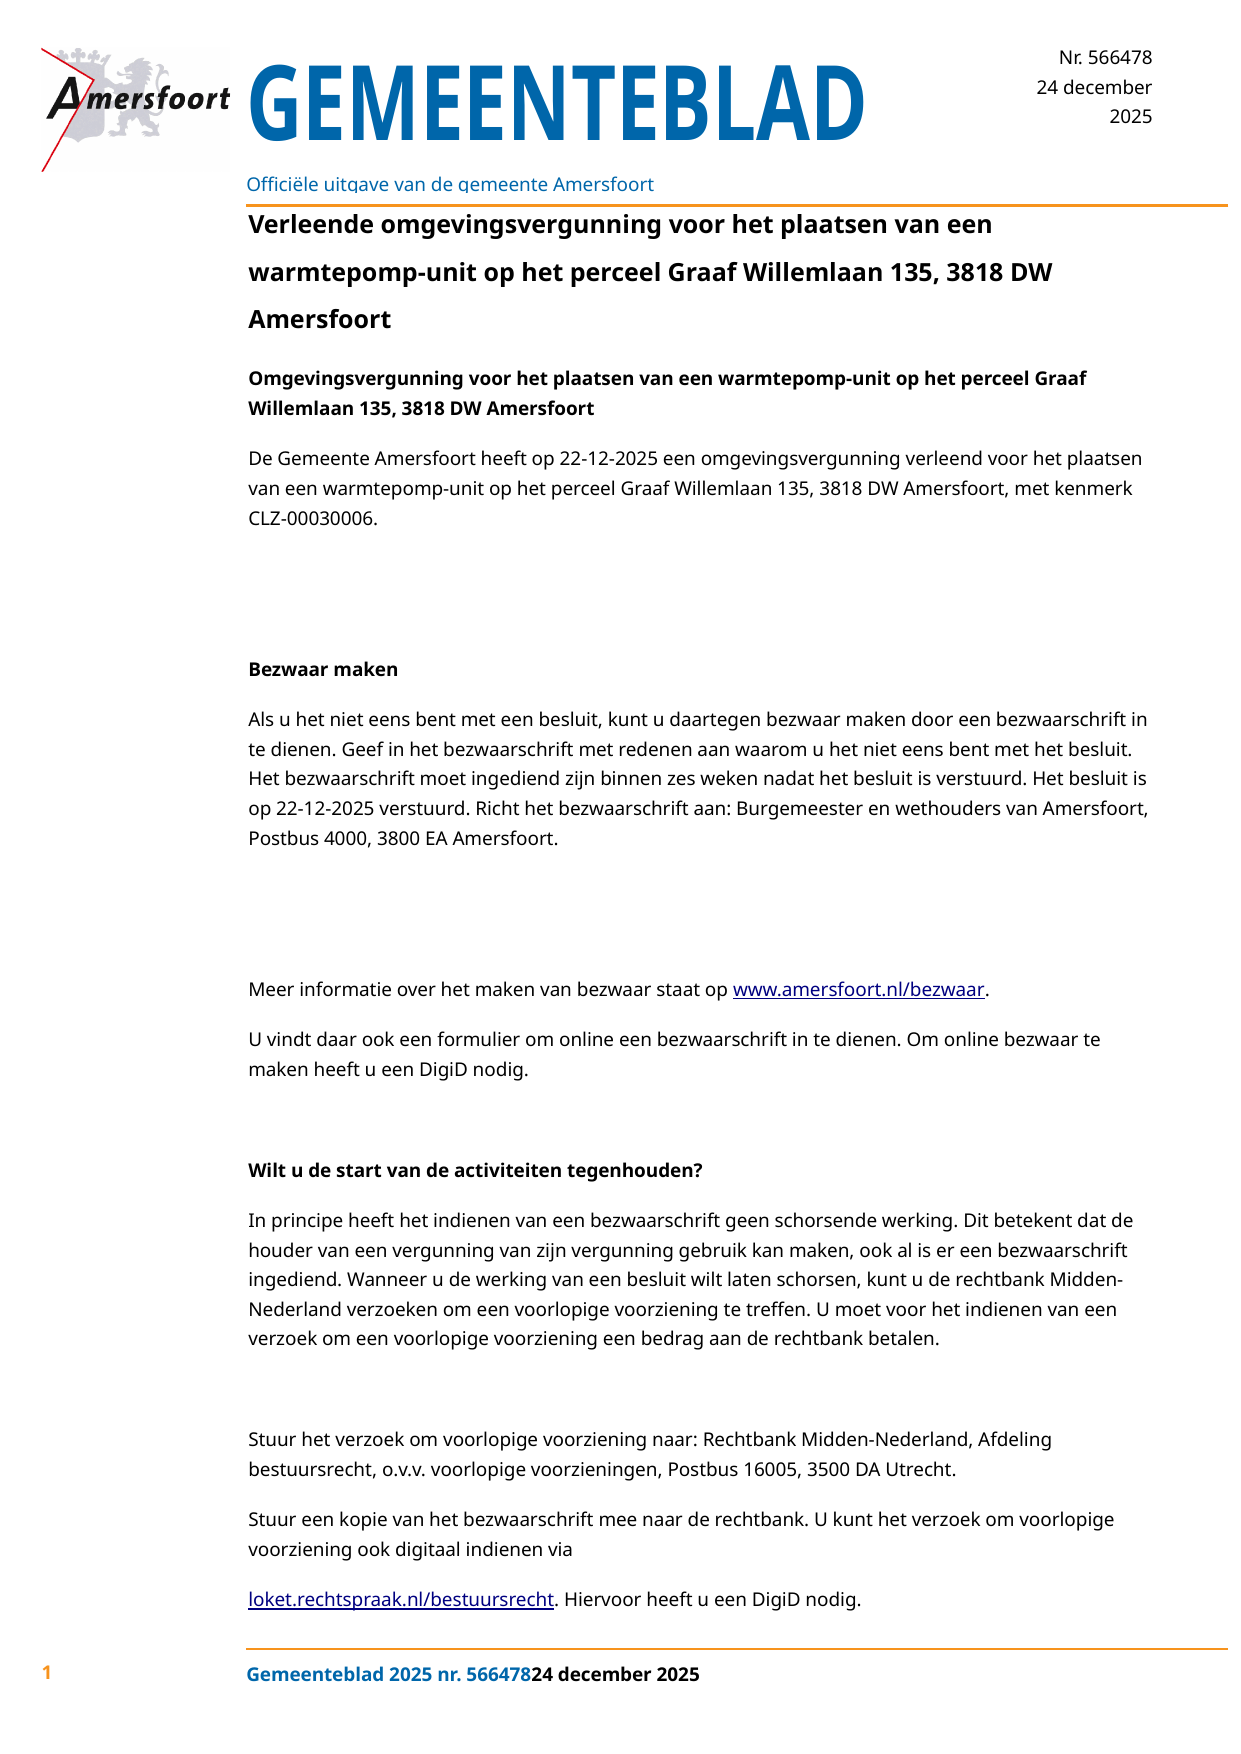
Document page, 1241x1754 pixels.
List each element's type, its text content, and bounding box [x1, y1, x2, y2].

text Verleende omgevingsvergunning voor het plaatsen van een warmtepomp-unit op het perceel Graaf Willemlaan 135, 3818 DW Amersfoort [248, 207, 1152, 336]
text Bezwaar maken [248, 656, 1152, 682]
text Stuur het verzoek om voorlopige voorziening naar: Rechtbank Midden-Nederland, Afdeling bestuursrecht, o.v.v. voorlopige voorzieningen, Postbus 16005, 3500 DA Utrecht. [248, 1426, 1152, 1482]
text Stuur een kopie van het bezwaarschrift mee naar de rechtbank. U kunt het verzoek om voorlopige voorziening ook digitaal indienen via [248, 1506, 1152, 1562]
picture [41, 47, 231, 172]
text In principe heeft het indienen van een bezwaarschrift geen schorsende werking. Dit betekent dat de houder van een vergunning van zijn vergunning gebruik kan maken, ook al is er een bezwaarschrift ingediend. Wanneer u de werking van een besluit wilt laten schorsen, kunt u de rechtbank Midden-Nederland verzoeken om een voorlopige voorziening te treffen. U moet voor het indienen van een verzoek om een voorlopige voorziening een bedrag aan de rechtbank betalen. [248, 1207, 1152, 1351]
text Omgevingsvergunning voor het plaatsen van een warmtepomp-unit op het perceel Graaf Willemlaan 135, 3818 DW Amersfoort [248, 366, 1152, 421]
text Wilt u de start van de activiteiten tegenhouden? [248, 1157, 1152, 1182]
text De Gemeente Amersfoort heeft op 22-12-2025 een omgevingsvergunning verleend voor het plaatsen van een warmtepomp-unit op het perceel Graaf Willemlaan 135, 3818 DW Amersfoort, met kenmerk CLZ-00030006. [248, 446, 1152, 530]
text Als u het niet eens bent met een besluit, kunt u daartegen bezwaar maken door een bezwaarschrift in te dienen. Geef in het bezwaarschrift met redenen aan waarom u het niet eens bent met het besluit. Het bezwaarschrift moet ingediend zijn binnen zes weken nadat het besluit is verstuurd. Het besluit is op 22-12-2025 verstuurd. Richt het bezwaarschrift aan: Burgemeester en wethouders van Amersfoort, Postbus 4000, 3800 EA Amersfoort. [248, 706, 1152, 850]
text loket.rechtspraak.nl/bestuursrecht. Hiervoor heeft u een DigiD nodig. [248, 1586, 1152, 1612]
text Meer informatie over het maken van bezwaar staat op www.amersfoort.nl/bezwaar. [248, 976, 1152, 1002]
text U vindt daar ook een formulier om online een bezwaarschrift in te dienen. Om online bezwaar te maken heeft u een DigiD nodig. [248, 1026, 1152, 1082]
